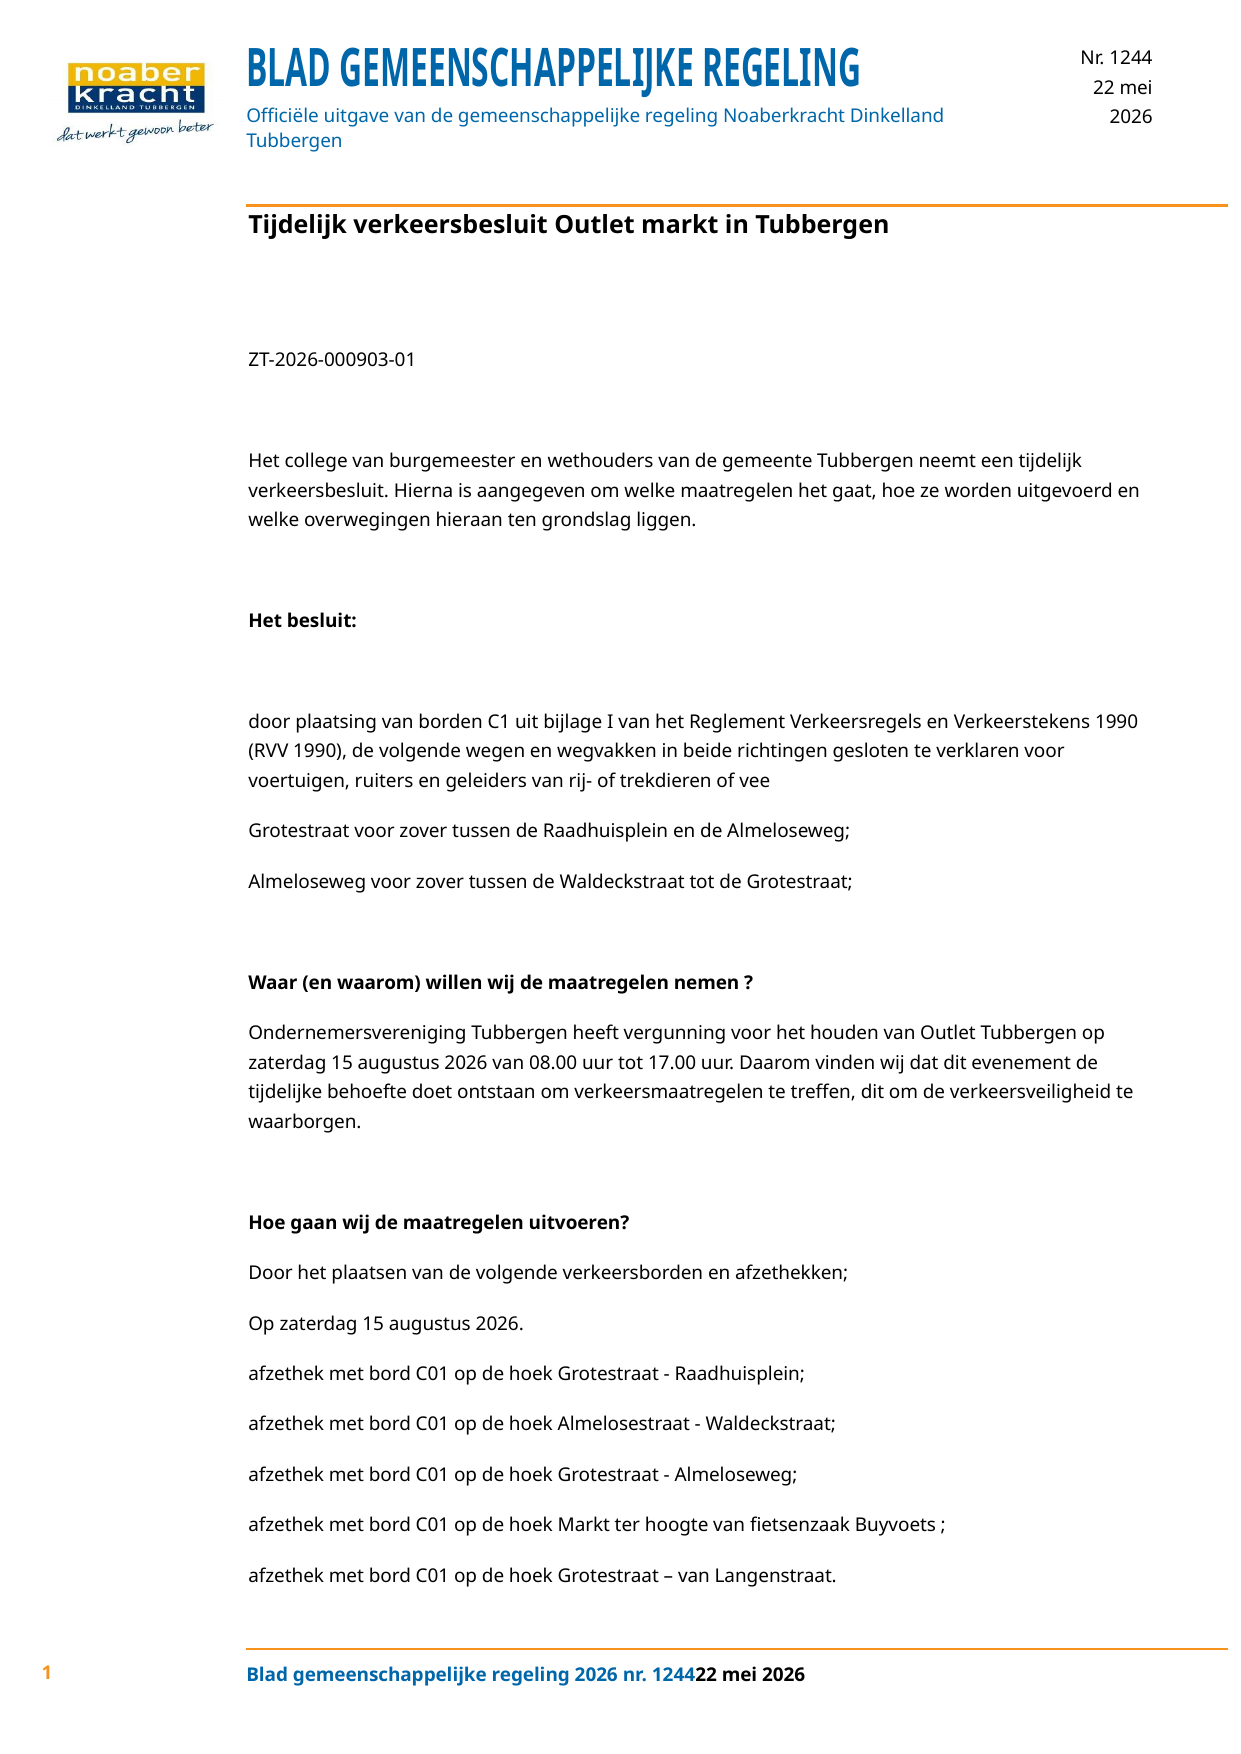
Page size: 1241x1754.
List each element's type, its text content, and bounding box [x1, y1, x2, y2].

text Hoe gaan wij de maatregelen uitvoeren? [248, 1209, 1152, 1235]
text afzethek met bord C01 op de hoek Grotestraat - Raadhuisplein; [248, 1360, 1152, 1386]
text afzethek met bord C01 op de hoek Grotestraat – van Langenstraat. [248, 1562, 1152, 1588]
text door plaatsing van borden C1 uit bijlage I van het Reglement Verkeersregels en Verkeerstekens 1990 (RVV 1990), de volgende wegen en wegvakken in beide richtingen gesloten te verklaren voor voertuigen, ruiters en geleiders van rij- of trekdieren of vee [248, 708, 1152, 793]
text Ondernemersvereniging Tubbergen heeft vergunning voor het houden van Outlet Tubbergen op zaterdag 15 augustus 2026 van 08.00 uur tot 17.00 uur. Daarom vinden wij dat dit evenement de tijdelijke behoefte doet ontstaan om verkeersmaatregelen te treffen, dit om de verkeersveiligheid te waarborgen. [248, 1019, 1152, 1134]
text Het besluit: [248, 607, 1152, 633]
text afzethek met bord C01 op de hoek Almelosestraat - Waldeckstraat; [248, 1411, 1152, 1436]
text Waar (en waarom) willen wij de maatregelen nemen ? [248, 969, 1152, 995]
text Tijdelijk verkeersbesluit Outlet markt in Tubbergen [248, 207, 1152, 241]
text ZT-2026-000903-01 [248, 346, 1152, 372]
text afzethek met bord C01 op de hoek Markt ter hoogte van fietsenzaak Buyvoets ; [248, 1511, 1152, 1537]
picture [41, 47, 231, 172]
text Almeloseweg voor zover tussen de Waldeckstraat tot de Grotestraat; [248, 868, 1152, 894]
text Het college van burgemeester en wethouders van de gemeente Tubbergen neemt een tijdelijk verkeersbesluit. Hierna is aangegeven om welke maatregelen het gaat, hoe ze worden uitgevoerd en welke overwegingen hieraan ten grondslag liggen. [248, 447, 1152, 532]
text afzethek met bord C01 op de hoek Grotestraat - Almeloseweg; [248, 1461, 1152, 1487]
text Door het plaatsen van de volgende verkeersborden en afzethekken; [248, 1259, 1152, 1285]
text Grotestraat voor zover tussen de Raadhuisplein en de Almeloseweg; [248, 818, 1152, 843]
text Op zaterdag 15 augustus 2026. [248, 1310, 1152, 1336]
